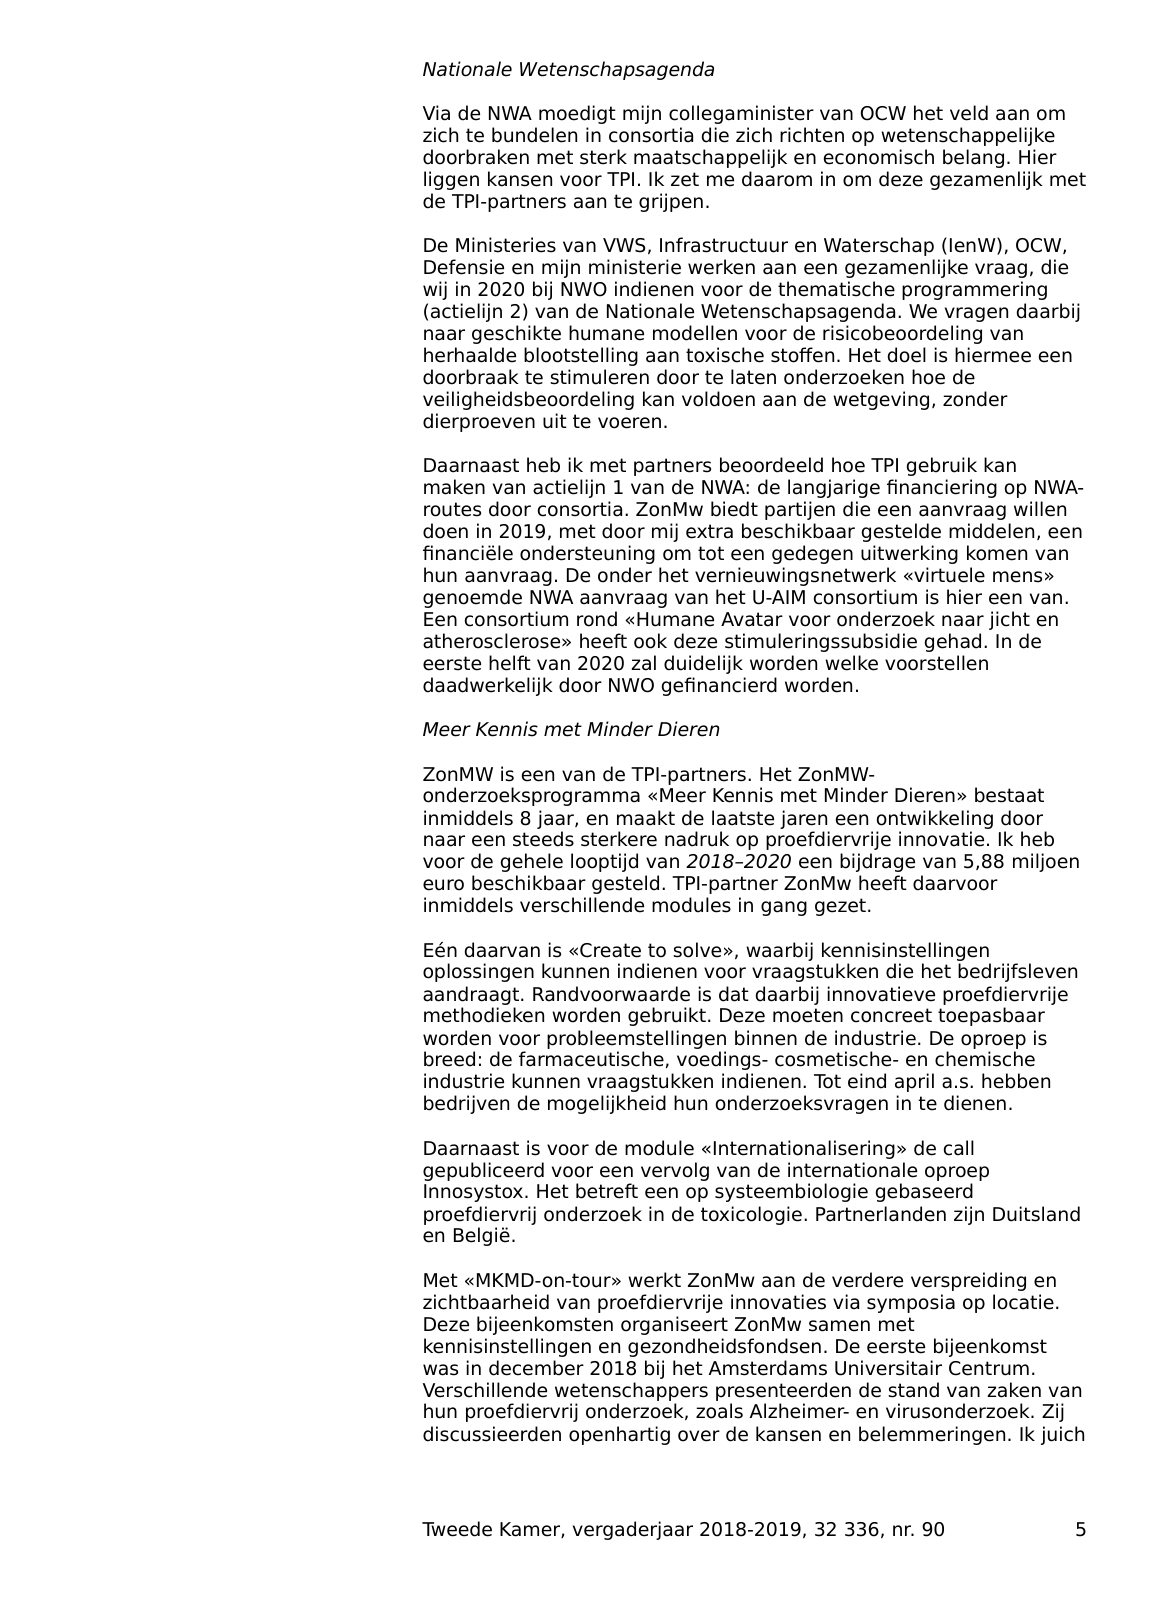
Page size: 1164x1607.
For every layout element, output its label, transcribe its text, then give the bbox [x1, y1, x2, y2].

text Met «MKMD-on-tour» werkt ZonMw aan de verdere verspreiding en zichtbaarheid van proefdiervrije innovaties via symposia op locatie. Deze bijeenkomsten organiseert ZonMw samen met kennisinstellingen en gezondheidsfondsen. De eerste bijeenkomst was in december 2018 bij het Amsterdams Universitair Centrum. Verschillende wetenschappers presenteerden de stand van zaken van hun proefdiervrij onderzoek, zoals Alzheimer- en virusonderzoek. Zij discussieerden openhartig over de kansen en belemmeringen. Ik juich [422, 1269, 1087, 1445]
subtitle Nationale Wetenschapsagenda [422, 59, 1087, 81]
text Daarnaast heb ik met partners beoordeeld hoe TPI gebruik kan maken van actielijn 1 van de NWA: de langjarige financiering op NWA-routes door consortia. ZonMw biedt partijen die een aanvraag willen doen in 2019, met door mij extra beschikbaar gestelde middelen, een financiële ondersteuning om tot een gedegen uitwerking komen van hun aanvraag. De onder het vernieuwingsnetwerk «virtuele mens» genoemde NWA aanvraag van het U-AIM consortium is hier een van. Een consortium rond «Humane Avatar voor onderzoek naar jicht en atherosclerose» heeft ook deze stimuleringssubsidie gehad. In de eerste helft van 2020 zal duidelijk worden welke voorstellen daadwerkelijk door NWO gefinancierd worden. [422, 455, 1087, 697]
text Daarnaast is voor de module «Internationalisering» de call gepubliceerd voor een vervolg van de internationale oproep Innosystox. Het betreft een op systeembiologie gebaseerd proefdiervrij onderzoek in de toxicologie. Partnerlanden zijn Duitsland en België. [422, 1137, 1087, 1247]
subtitle Meer Kennis met Minder Dieren [422, 719, 1087, 741]
text Via de NWA moedigt mijn collegaminister van OCW het veld aan om zich te bundelen in consortia die zich richten op wetenschappelijke doorbraken met sterk maatschappelijk en economisch belang. Hier liggen kansen voor TPI. Ik zet me daarom in om deze gezamenlijk met de TPI-partners aan te grijpen. [422, 103, 1087, 213]
text De Ministeries van VWS, Infrastructuur en Waterschap (IenW), OCW, Defensie en mijn ministerie werken aan een gezamenlijke vraag, die wij in 2020 bij NWO indienen voor de thematische programmering (actielijn 2) van de Nationale Wetenschapsagenda. We vragen daarbij naar geschikte humane modellen voor de risicobeoordeling van herhaalde blootstelling aan toxische stoffen. Het doel is hiermee een doorbraak te stimuleren door te laten onderzoeken hoe de veiligheidsbeoordeling kan voldoen aan de wetgeving, zonder dierproeven uit te voeren. [422, 235, 1087, 433]
text Eén daarvan is «Create to solve», waarbij kennisinstellingen oplossingen kunnen indienen voor vraagstukken die het bedrijfsleven aandraagt. Randvoorwaarde is dat daarbij innovatieve proefdiervrije methodieken worden gebruikt. Deze moeten concreet toepasbaar worden voor probleemstellingen binnen de industrie. De oproep is breed: de farmaceutische, voedings- cosmetische- en chemische industrie kunnen vraagstukken indienen. Tot eind april a.s. hebben bedrijven de mogelijkheid hun onderzoeksvragen in te dienen. [422, 939, 1087, 1115]
text ZonMW is een van de TPI-partners. Het ZonMW-onderzoeksprogramma «Meer Kennis met Minder Dieren» bestaat inmiddels 8 jaar, en maakt de laatste jaren een ontwikkeling door naar een steeds sterkere nadruk op proefdiervrije innovatie. Ik heb voor de gehele looptijd van 2018–2020 een bijdrage van 5,88 miljoen euro beschikbaar gesteld. TPI-partner ZonMw heeft daarvoor inmiddels verschillende modules in gang gezet. [422, 763, 1087, 917]
